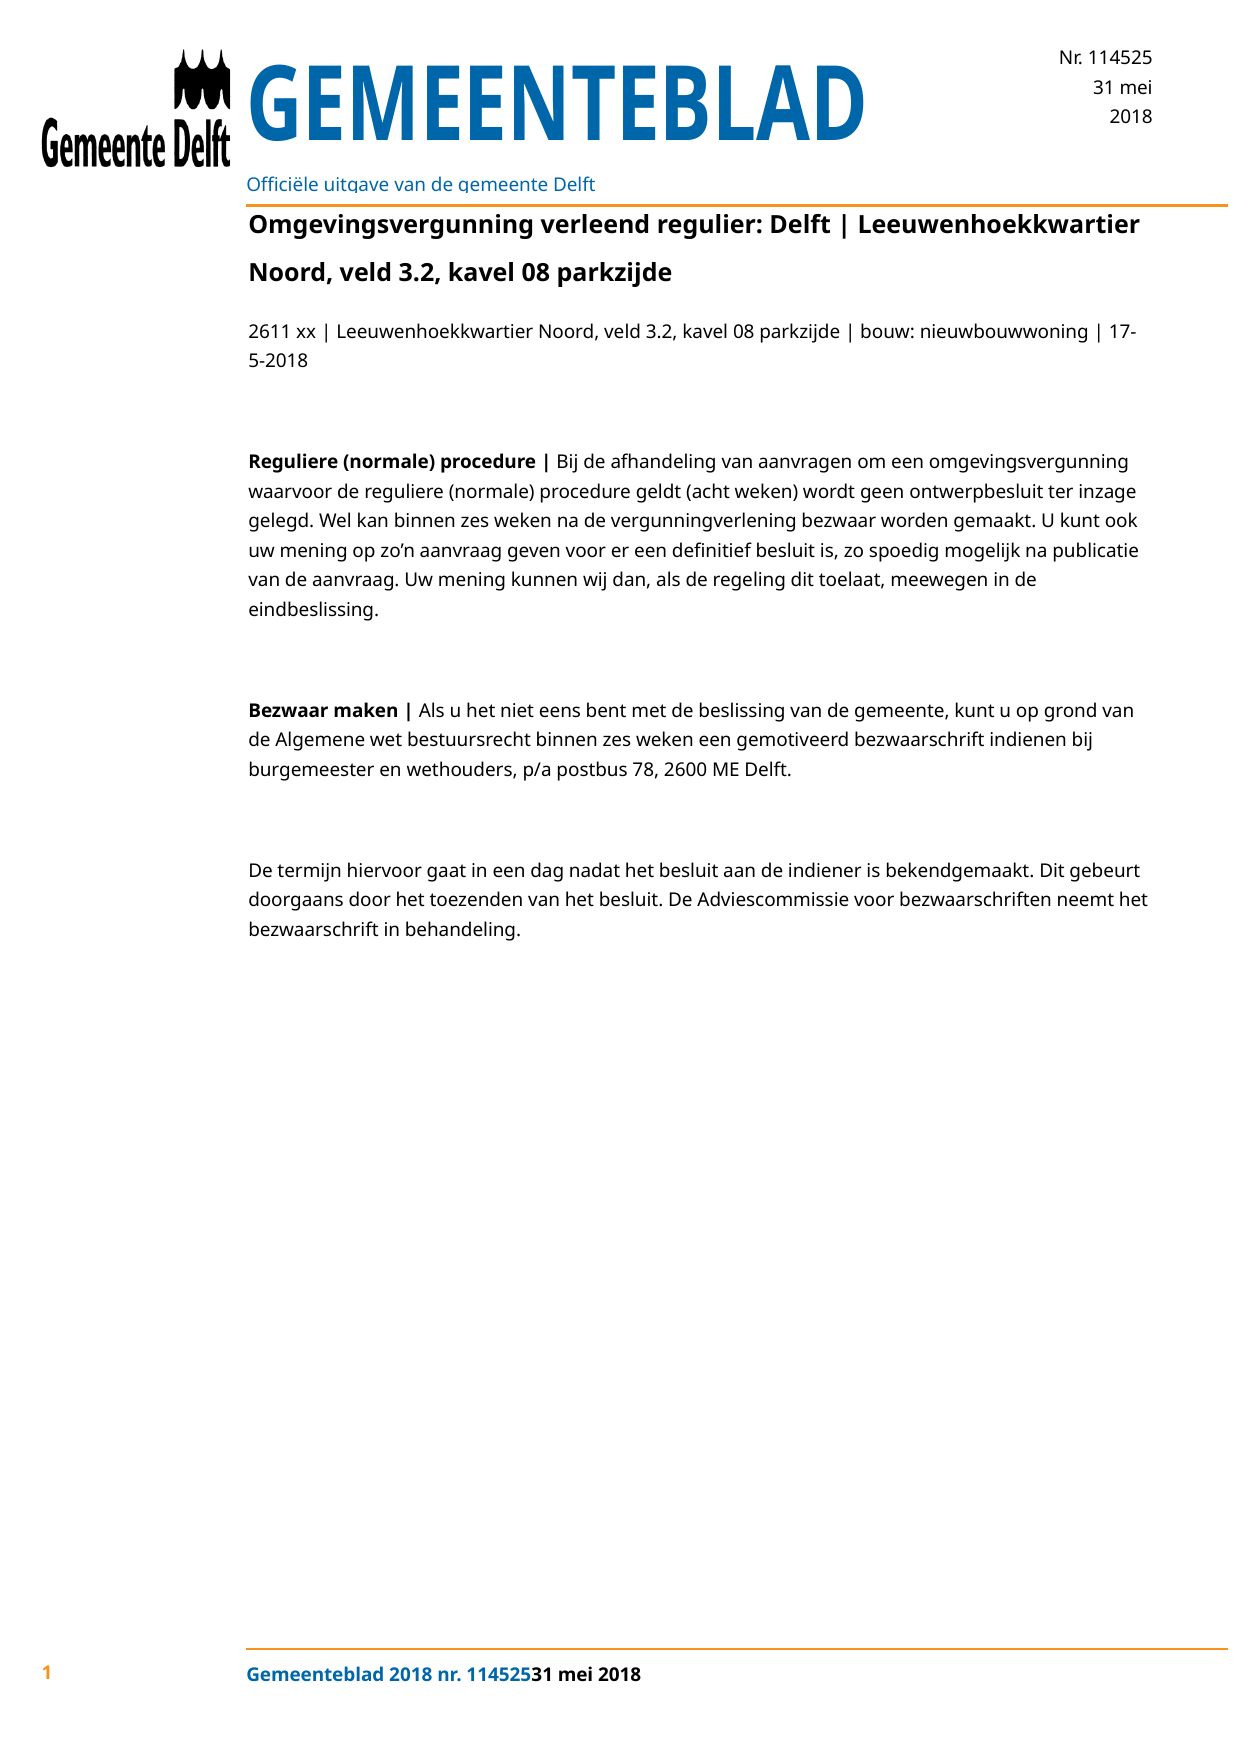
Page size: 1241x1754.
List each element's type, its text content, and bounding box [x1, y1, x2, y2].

picture [41, 47, 231, 172]
text Reguliere (normale) procedure | Bij de afhandeling van aanvragen om een omgevingsvergunning waarvoor de reguliere (normale) procedure geldt (acht weken) wordt geen ontwerpbesluit ter inzage gelegd. Wel kan binnen zes weken na de vergunningverlening bezwaar worden gemaakt. U kunt ook uw mening op zo’n aanvraag geven voor er een definitief besluit is, zo spoedig mogelijk na publicatie van de aanvraag. Uw mening kunnen wij dan, als de regeling dit toelaat, meewegen in de eindbeslissing. [248, 448, 1152, 622]
text Omgevingsvergunning verleend regulier: Delft | Leeuwenhoekkwartier Noord, veld 3.2, kavel 08 parkzijde [248, 207, 1152, 288]
text De termijn hiervoor gaat in een dag nadat het besluit aan de indiener is bekendgemaakt. Dit gebeurt doorgaans door het toezenden van het besluit. De Adviescommissie voor bezwaarschriften neemt het bezwaarschrift in behandeling. [248, 857, 1152, 942]
text 2611 xx | Leeuwenhoekkwartier Noord, veld 3.2, kavel 08 parkzijde | bouw: nieuwbouwwoning | 17-5-2018 [248, 318, 1152, 373]
text Bezwaar maken | Als u het niet eens bent met de beslissing van de gemeente, kunt u op grond van de Algemene wet bestuursrecht binnen zes weken een gemotiveerd bezwaarschrift indienen bij burgemeester en wethouders, p/a postbus 78, 2600 ME Delft. [248, 697, 1152, 782]
